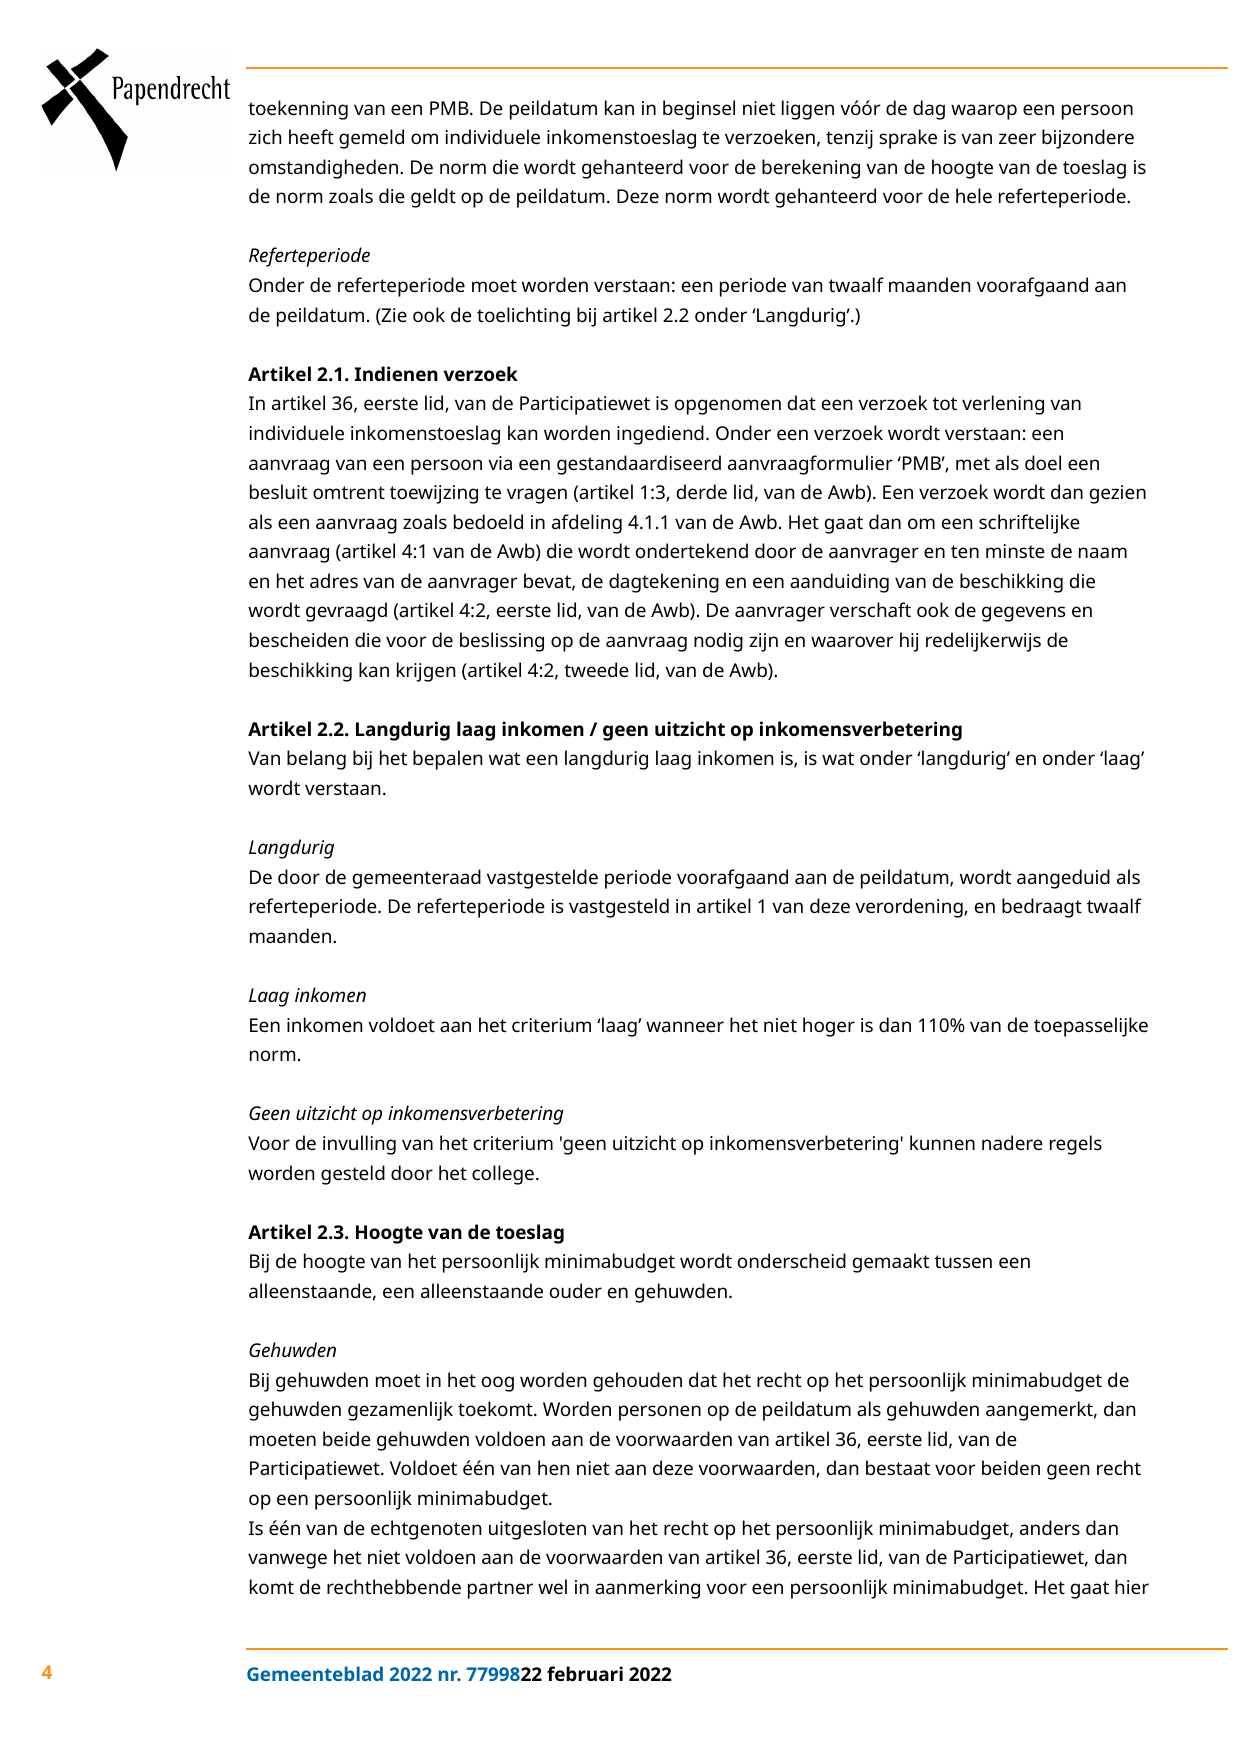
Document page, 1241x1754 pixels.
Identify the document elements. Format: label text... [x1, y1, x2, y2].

text Referteperiode [248, 243, 1152, 268]
text Artikel 2.2. Langdurig laag inkomen / geen uitzicht op inkomensverbetering [248, 716, 1152, 742]
text In artikel 36, eerste lid, van de Participatiewet is opgenomen dat een verzoek tot verlening van individuele inkomenstoeslag kan worden ingediend. Onder een verzoek wordt verstaan: een aanvraag van een persoon via een gestandaardiseerd aanvraagformulier ‘PMB’, met als doel een besluit omtrent toewijzing te vragen (artikel 1:3, derde lid, van de Awb). Een verzoek wordt dan gezien als een aanvraag zoals bedoeld in afdeling 4.1.1 van de Awb. Het gaat dan om een schriftelijke aanvraag (artikel 4:1 van de Awb) die wordt ondertekend door de aanvrager en ten minste de naam en het adres van de aanvrager bevat, de dagtekening en een aanduiding van de beschikking die wordt gevraagd (artikel 4:2, eerste lid, van de Awb). De aanvrager verschaft ook de gegevens en bescheiden die voor de beslissing op de aanvraag nodig zijn en waarover hij redelijkerwijs de beschikking kan krijgen (artikel 4:2, tweede lid, van de Awb). [248, 391, 1152, 683]
picture [41, 47, 231, 172]
text Artikel 2.3. Hoogte van de toeslag [248, 1219, 1152, 1245]
text Laag inkomen [248, 982, 1152, 1008]
text Onder de referteperiode moet worden verstaan: een periode van twaalf maanden voorafgaand aan de peildatum. (Zie ook de toelichting bij artikel 2.2 onder ‘Langdurig’.) [248, 272, 1152, 328]
text Gehuwden [248, 1337, 1152, 1363]
text Voor de invulling van het criterium 'geen uitzicht op inkomensverbetering' kunnen nadere regels worden gesteld door het college. [248, 1130, 1152, 1186]
text Langdurig [248, 834, 1152, 860]
text Is één van de echtgenoten uitgesloten van het recht op het persoonlijk minimabudget, anders dan vanwege het niet voldoen aan de voorwaarden van artikel 36, eerste lid, van de Participatiewet, dan komt de rechthebbende partner wel in aanmerking voor een persoonlijk minimabudget. Het gaat hier [248, 1515, 1152, 1600]
text Een inkomen voldoet aan het criterium ‘laag’ wanneer het niet hoger is dan 110% van de toepasselijke norm. [248, 1012, 1152, 1067]
text Geen uitzicht op inkomensverbetering [248, 1101, 1152, 1126]
text toekenning van een PMB. De peildatum kan in beginsel niet liggen vóór de dag waarop een persoon zich heeft gemeld om individuele inkomenstoeslag te verzoeken, tenzij sprake is van zeer bijzondere omstandigheden. De norm die wordt gehanteerd voor de berekening van de hoogte van de toeslag is de norm zoals die geldt op de peildatum. Deze norm wordt gehanteerd voor de hele referteperiode. [248, 95, 1152, 209]
text Van belang bij het bepalen wat een langdurig laag inkomen is, is wat onder ‘langdurig’ en onder ‘laag’ wordt verstaan. [248, 746, 1152, 801]
text De door de gemeenteraad vastgestelde periode voorafgaand aan de peildatum, wordt aangeduid als referteperiode. De referteperiode is vastgesteld in artikel 1 van deze verordening, en bedraagt twaalf maanden. [248, 864, 1152, 949]
text Bij de hoogte van het persoonlijk minimabudget wordt onderscheid gemaakt tussen een alleenstaande, een alleenstaande ouder en gehuwden. [248, 1248, 1152, 1304]
text Bij gehuwden moet in het oog worden gehouden dat het recht op het persoonlijk minimabudget de gehuwden gezamenlijk toekomt. Worden personen op de peildatum als gehuwden aangemerkt, dan moeten beide gehuwden voldoen aan de voorwaarden van artikel 36, eerste lid, van de Participatiewet. Voldoet één van hen niet aan deze voorwaarden, dan bestaat voor beiden geen recht op een persoonlijk minimabudget. [248, 1367, 1152, 1511]
text Artikel 2.1. Indienen verzoek [248, 361, 1152, 387]
